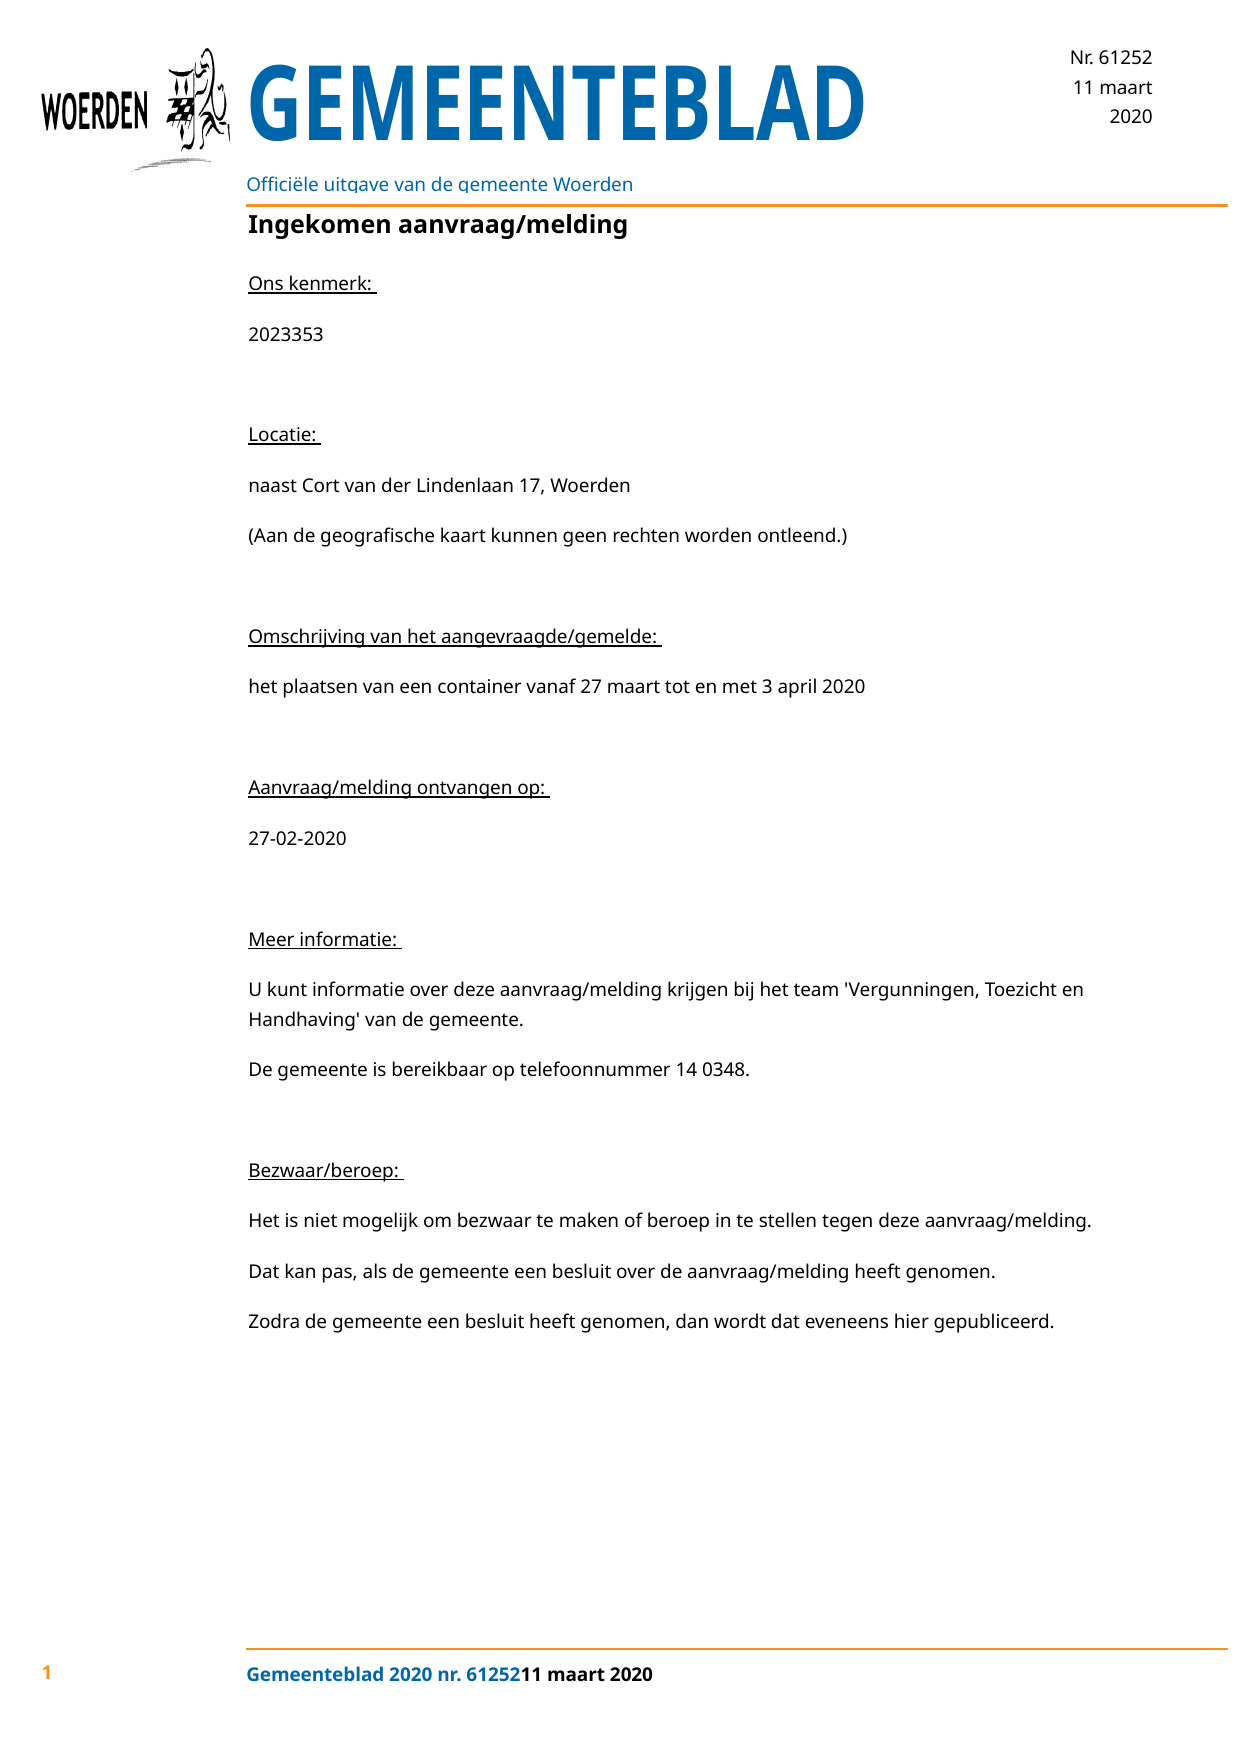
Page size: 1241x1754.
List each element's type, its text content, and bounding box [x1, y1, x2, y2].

text Ingekomen aanvraag/melding [248, 207, 1152, 241]
text 2023353 [248, 321, 1152, 346]
text Omschrijving van het aangevraagde/gemelde: [248, 623, 1152, 649]
text het plaatsen van een container vanaf 27 maart tot en met 3 april 2020 [248, 674, 1152, 699]
text Meer informatie: [248, 926, 1152, 951]
text (Aan de geografische kaart kunnen geen rechten worden ontleend.) [248, 522, 1152, 548]
text 27-02-2020 [248, 825, 1152, 851]
text Ons kenmerk: [248, 270, 1152, 296]
text Bezwaar/beroep: [248, 1157, 1152, 1183]
text Zodra de gemeente een besluit heeft genomen, dan wordt dat eveneens hier gepubliceerd. [248, 1308, 1152, 1334]
text Dat kan pas, als de gemeente een besluit over de aanvraag/melding heeft genomen. [248, 1258, 1152, 1283]
picture [41, 47, 231, 172]
text U kunt informatie over deze aanvraag/melding krijgen bij het team 'Vergunningen, Toezicht en Handhaving' van de gemeente. [248, 976, 1152, 1031]
text naast Cort van der Lindenlaan 17, Woerden [248, 472, 1152, 498]
text Het is niet mogelijk om bezwaar te maken of beroep in te stellen tegen deze aanvraag/melding. [248, 1207, 1152, 1233]
text De gemeente is bereikbaar op telefoonnummer 14 0348. [248, 1056, 1152, 1082]
text Aanvraag/melding ontvangen op: [248, 774, 1152, 800]
text Locatie: [248, 422, 1152, 447]
